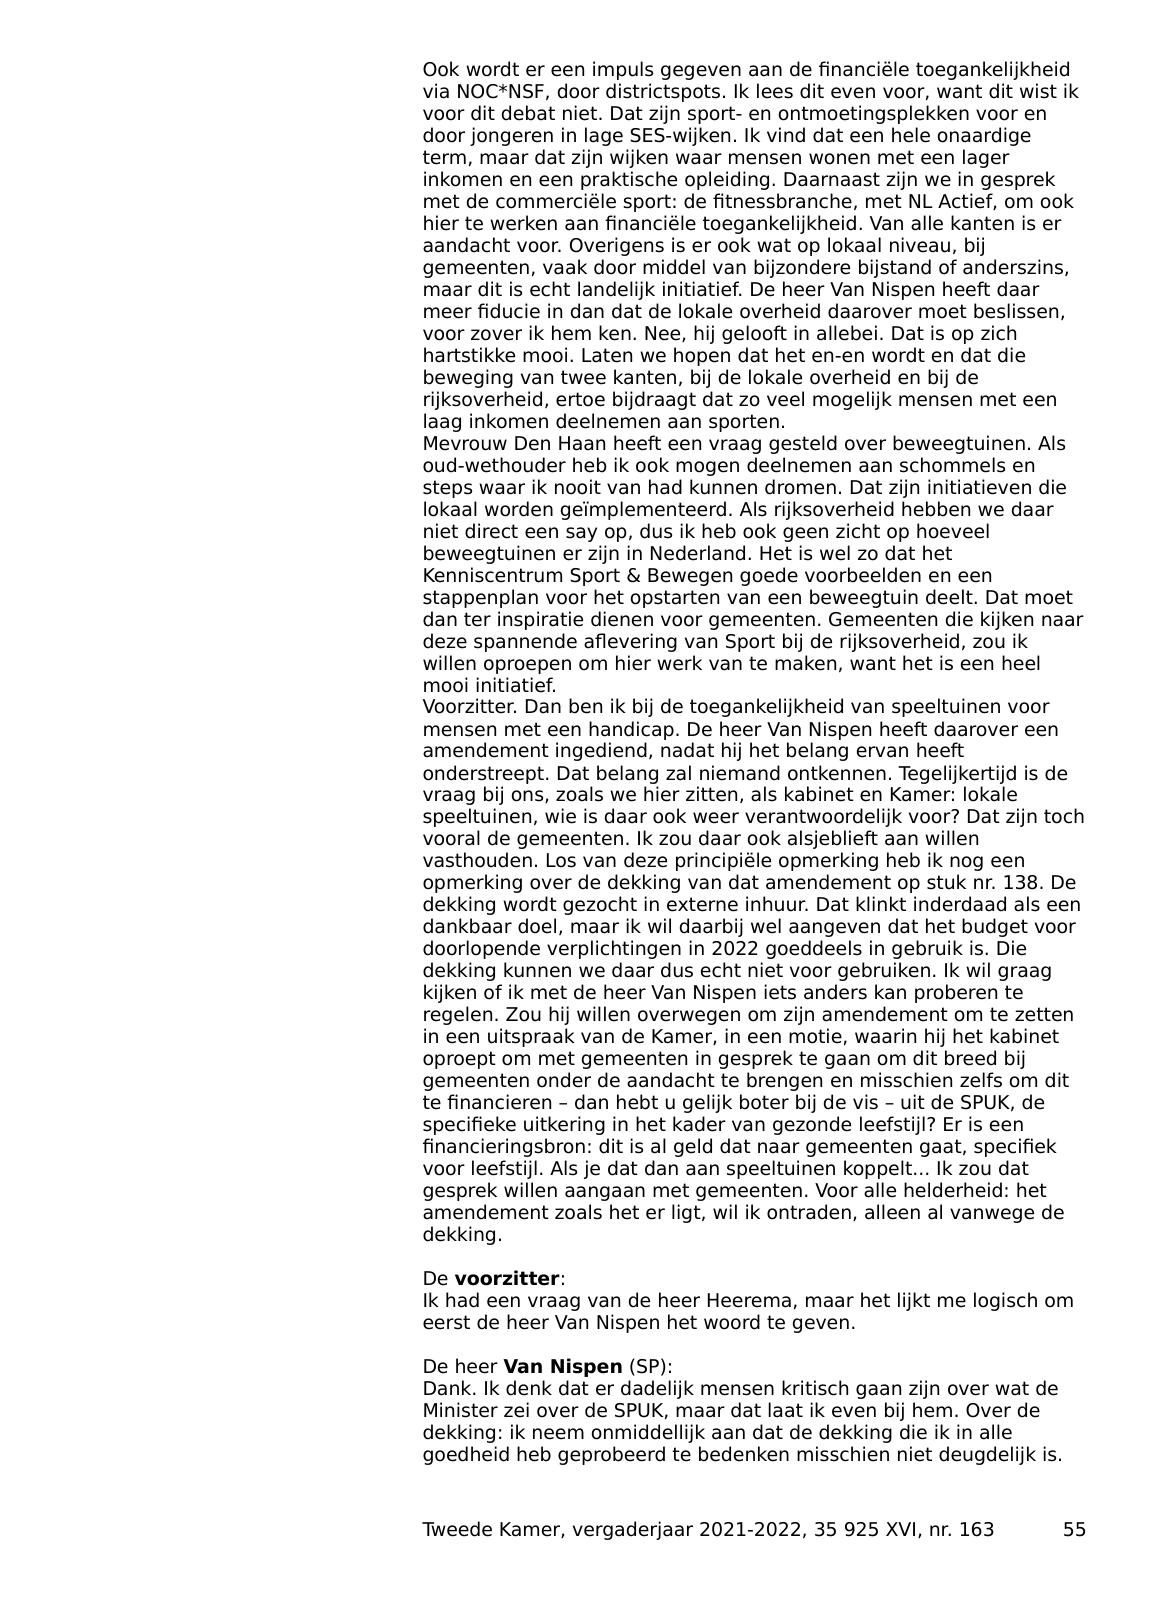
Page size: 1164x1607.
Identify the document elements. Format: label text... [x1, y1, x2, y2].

text De voorzitter: [422, 1268, 1087, 1290]
text Mevrouw Den Haan heeft een vraag gesteld over beweegtuinen. Als oud-wethouder heb ik ook mogen deelnemen aan schommels en steps waar ik nooit van had kunnen dromen. Dat zijn initiatieven die lokaal worden geïmplementeerd. Als rijksoverheid hebben we daar niet direct een say op, dus ik heb ook geen zicht op hoeveel beweegtuinen er zijn in Nederland. Het is wel zo dat het Kenniscentrum Sport & Bewegen goede voorbeelden en een stappenplan voor het opstarten van een beweegtuin deelt. Dat moet dan ter inspiratie dienen voor gemeenten. Gemeenten die kijken naar deze spannende aflevering van Sport bij de rijksoverheid, zou ik willen oproepen om hier werk van te maken, want het is een heel mooi initiatief. [422, 433, 1087, 696]
text De heer Van Nispen (SP): [422, 1356, 1087, 1378]
text Ook wordt er een impuls gegeven aan de financiële toegankelijkheid via NOC*NSF, door districtspots. Ik lees dit even voor, want dit wist ik voor dit debat niet. Dat zijn sport- en ontmoetingsplekken voor en door jongeren in lage SES-wijken. Ik vind dat een hele onaardige term, maar dat zijn wijken waar mensen wonen met een lager inkomen en een praktische opleiding. Daarnaast zijn we in gesprek met de commerciële sport: de fitnessbranche, met NL Actief, om ook hier te werken aan financiële toegankelijkheid. Van alle kanten is er aandacht voor. Overigens is er ook wat op lokaal niveau, bij gemeenten, vaak door middel van bijzondere bijstand of anderszins, maar dit is echt landelijk initiatief. De heer Van Nispen heeft daar meer fiducie in dan dat de lokale overheid daarover moet beslissen, voor zover ik hem ken. Nee, hij gelooft in allebei. Dat is op zich hartstikke mooi. Laten we hopen dat het en-en wordt en dat die beweging van twee kanten, bij de lokale overheid en bij de rijksoverheid, ertoe bijdraagt dat zo veel mogelijk mensen met een laag inkomen deelnemen aan sporten. [422, 59, 1087, 433]
text Ik had een vraag van de heer Heerema, maar het lijkt me logisch om eerst de heer Van Nispen het woord te geven. [422, 1290, 1087, 1334]
text Voorzitter. Dan ben ik bij de toegankelijkheid van speeltuinen voor mensen met een handicap. De heer Van Nispen heeft daarover een amendement ingediend, nadat hij het belang ervan heeft onderstreept. Dat belang zal niemand ontkennen. Tegelijkertijd is de vraag bij ons, zoals we hier zitten, als kabinet en Kamer: lokale speeltuinen, wie is daar ook weer verantwoordelijk voor? Dat zijn toch vooral de gemeenten. Ik zou daar ook alsjeblieft aan willen vasthouden. Los van deze principiële opmerking heb ik nog een opmerking over de dekking van dat amendement op stuk nr. 138. De dekking wordt gezocht in externe inhuur. Dat klinkt inderdaad als een dankbaar doel, maar ik wil daarbij wel aangeven dat het budget voor doorlopende verplichtingen in 2022 goeddeels in gebruik is. Die dekking kunnen we daar dus echt niet voor gebruiken. Ik wil graag kijken of ik met de heer Van Nispen iets anders kan proberen te regelen. Zou hij willen overwegen om zijn amendement om te zetten in een uitspraak van de Kamer, in een motie, waarin hij het kabinet oproept om met gemeenten in gesprek te gaan om dit breed bij gemeenten onder de aandacht te brengen en misschien zelfs om dit te financieren – dan hebt u gelijk boter bij de vis – uit de SPUK, de specifieke uitkering in het kader van gezonde leefstijl? Er is een financieringsbron: dit is al geld dat naar gemeenten gaat, specifiek voor leefstijl. Als je dat dan aan speeltuinen koppelt... Ik zou dat gesprek willen aangaan met gemeenten. Voor alle helderheid: het amendement zoals het er ligt, wil ik ontraden, alleen al vanwege de dekking. [422, 696, 1087, 1246]
text Dank. Ik denk dat er dadelijk mensen kritisch gaan zijn over wat de Minister zei over de SPUK, maar dat laat ik even bij hem. Over de dekking: ik neem onmiddellijk aan dat de dekking die ik in alle goedheid heb geprobeerd te bedenken misschien niet deugdelijk is. [422, 1378, 1087, 1466]
